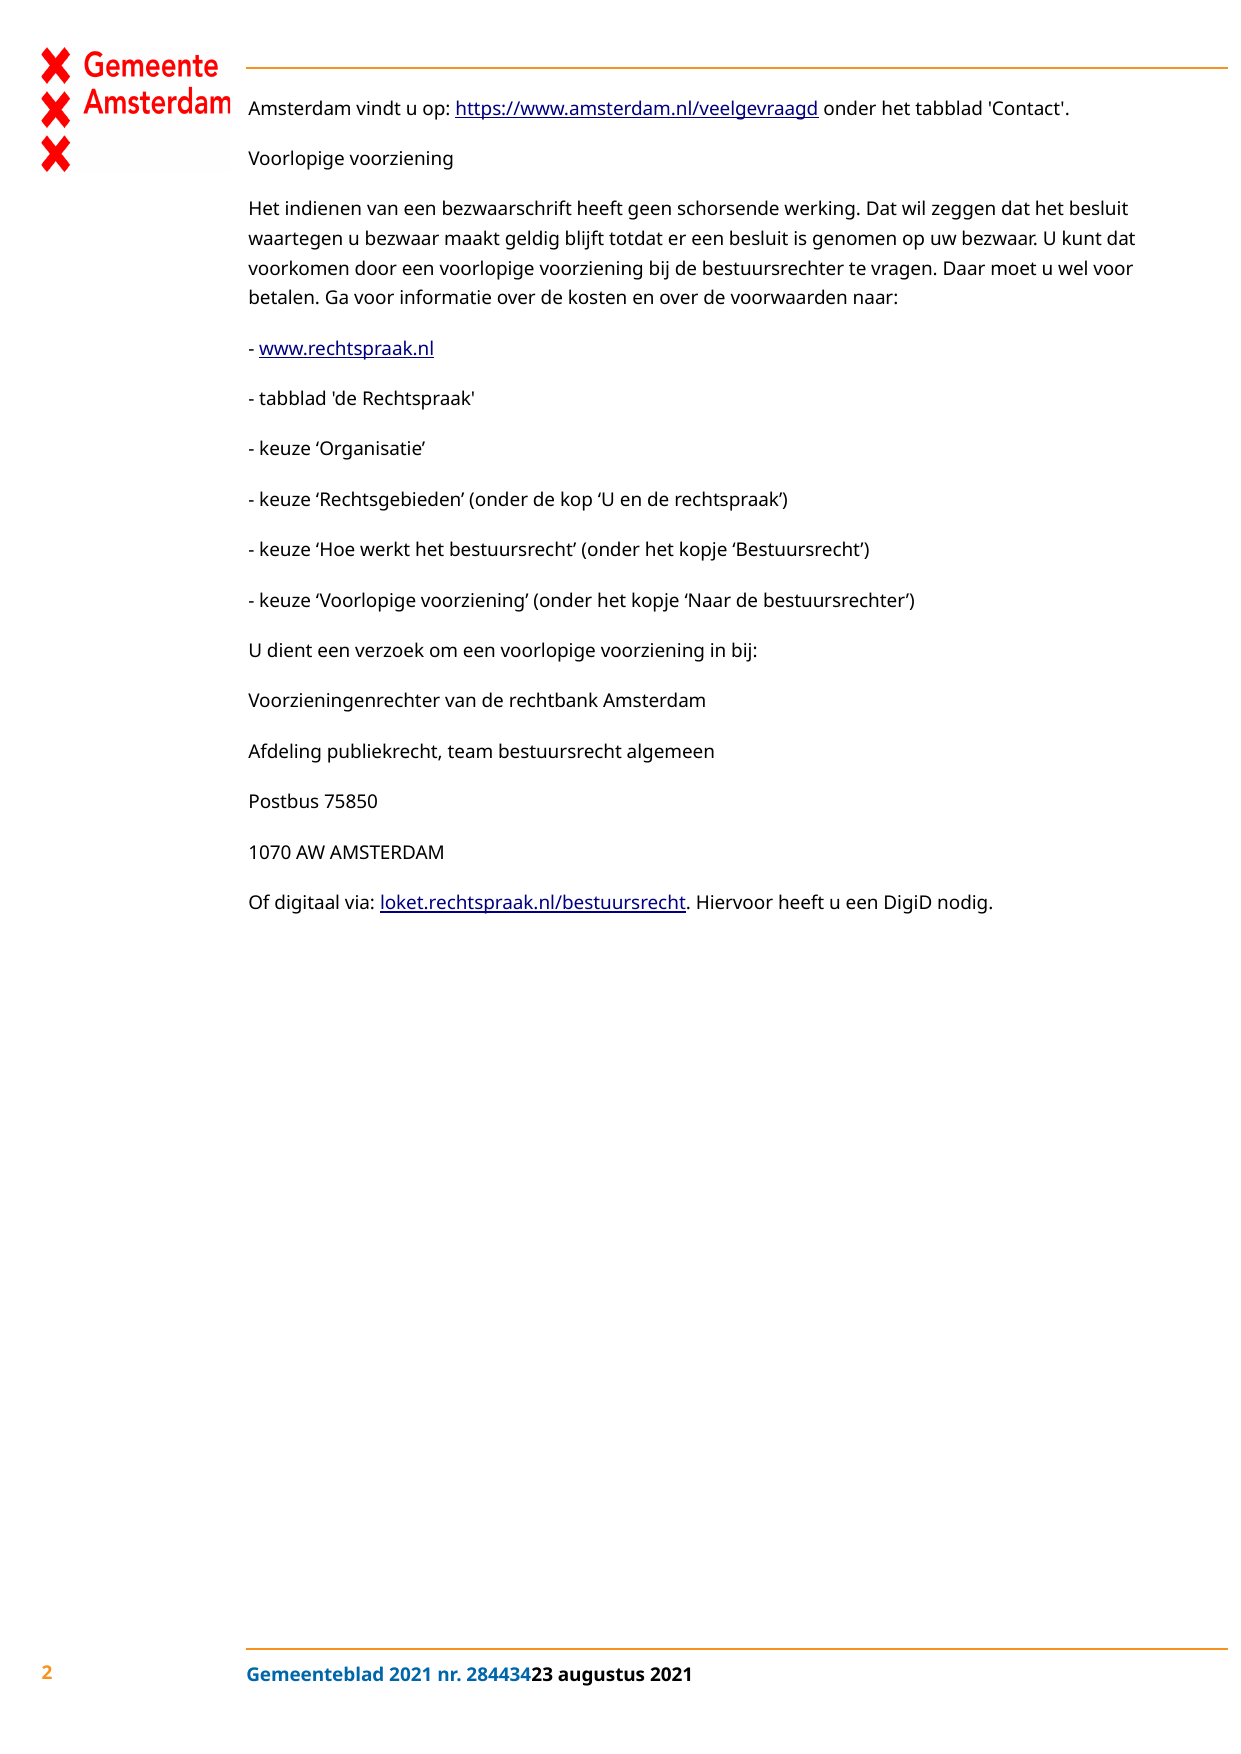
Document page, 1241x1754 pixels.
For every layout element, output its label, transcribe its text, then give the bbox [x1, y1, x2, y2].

text Amsterdam vindt u op: https://www.amsterdam.nl/veelgevraagd onder het tabblad 'Contact'. [248, 95, 1152, 121]
text Afdeling publiekrecht, team bestuursrecht algemeen [248, 738, 1152, 764]
text - www.rechtspraak.nl [248, 335, 1152, 361]
text - keuze ‘Organisatie’ [248, 436, 1152, 461]
text - keuze ‘Voorlopige voorziening’ (onder het kopje ‘Naar de bestuursrechter’) [248, 587, 1152, 613]
text U dient een verzoek om een voorlopige voorziening in bij: [248, 637, 1152, 663]
text Voorlopige voorziening [248, 145, 1152, 171]
text Het indienen van een bezwaarschrift heeft geen schorsende werking. Dat wil zeggen dat het besluit waartegen u bezwaar maakt geldig blijft totdat er een besluit is genomen op uw bezwaar. U kunt dat voorkomen door een voorlopige voorziening bij de bestuursrechter te vragen. Daar moet u wel voor betalen. Ga voor informatie over de kosten en over de voorwaarden naar: [248, 196, 1152, 310]
text - tabblad 'de Rechtspraak' [248, 385, 1152, 411]
text Of digitaal via: loket.rechtspraak.nl/bestuursrecht. Hiervoor heeft u een DigiD nodig. [248, 889, 1152, 915]
text - keuze ‘Rechtsgebieden’ (onder de kop ‘U en de rechtspraak’) [248, 486, 1152, 512]
text Voorzieningenrechter van de rechtbank Amsterdam [248, 688, 1152, 713]
text Postbus 75850 [248, 788, 1152, 814]
text 1070 AW AMSTERDAM [248, 839, 1152, 865]
picture [41, 47, 231, 172]
text - keuze ‘Hoe werkt het bestuursrecht’ (onder het kopje ‘Bestuursrecht’) [248, 536, 1152, 562]
